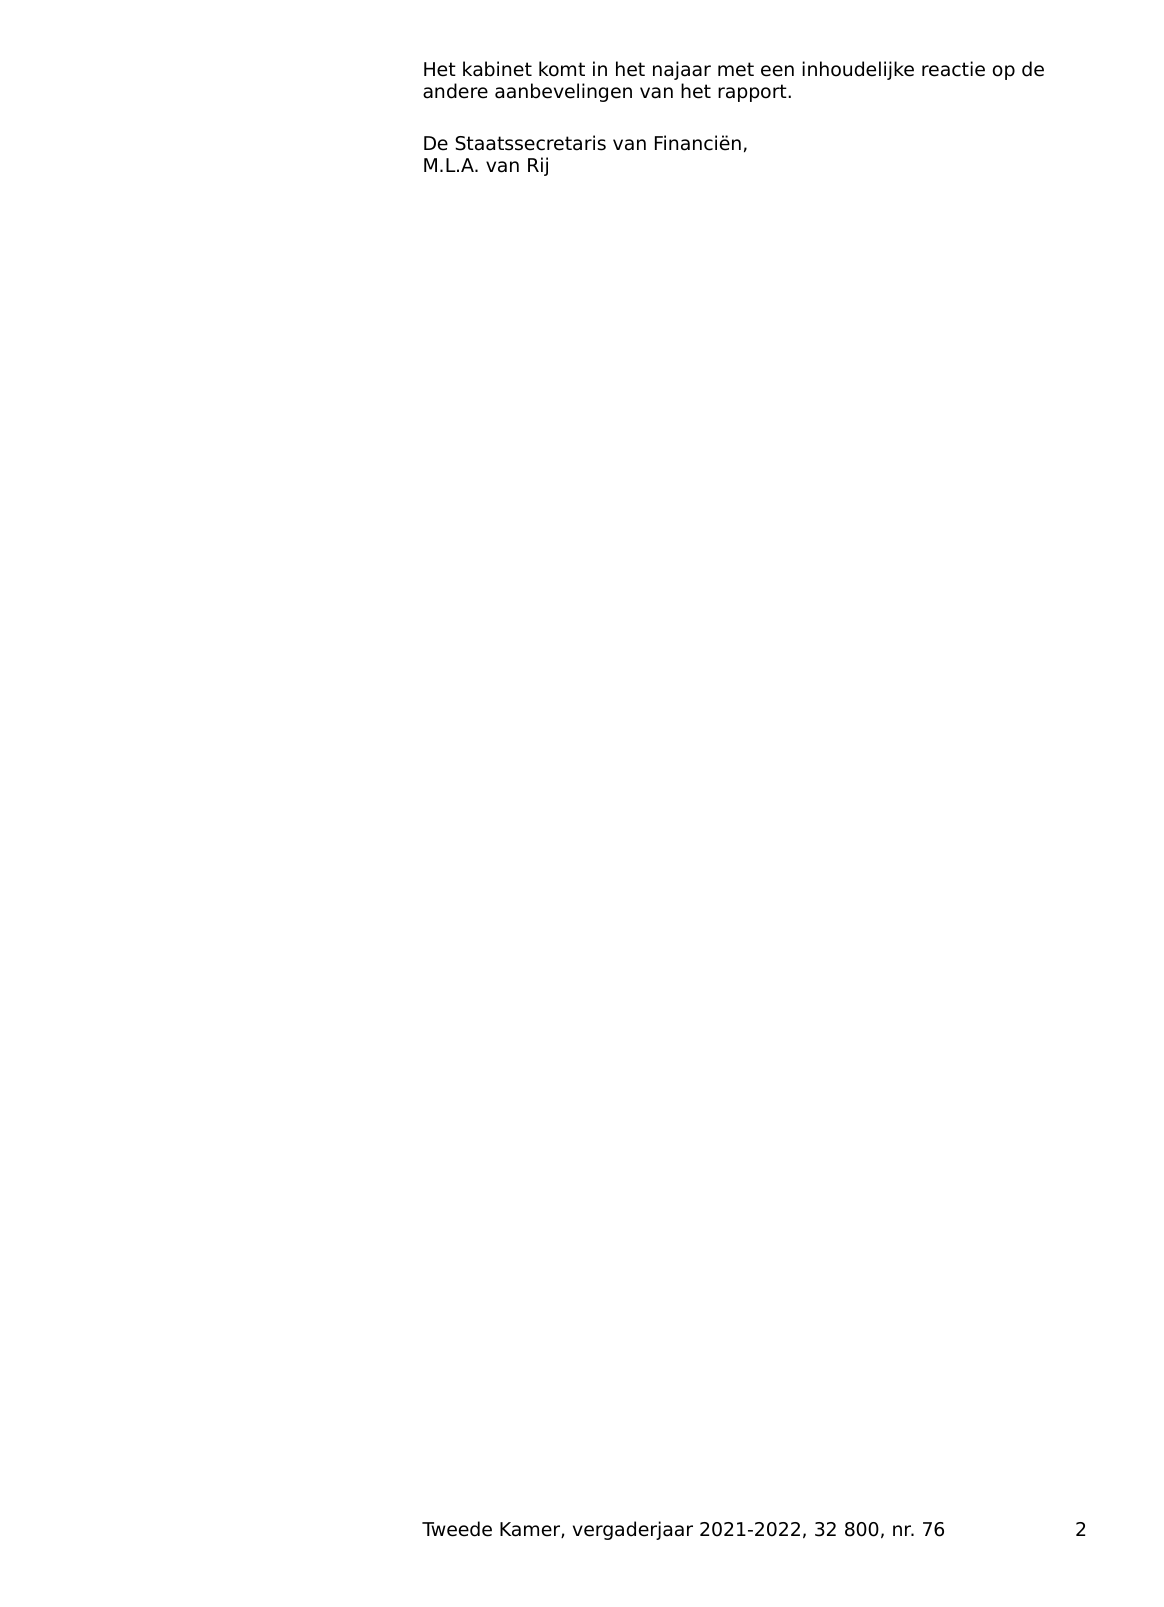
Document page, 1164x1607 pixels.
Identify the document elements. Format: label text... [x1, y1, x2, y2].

text Het kabinet komt in het najaar met een inhoudelijke reactie op de andere aanbevelingen van het rapport. [422, 59, 1087, 103]
text De Staatssecretaris van Financiën, M.L.A. van Rij [422, 133, 1087, 177]
